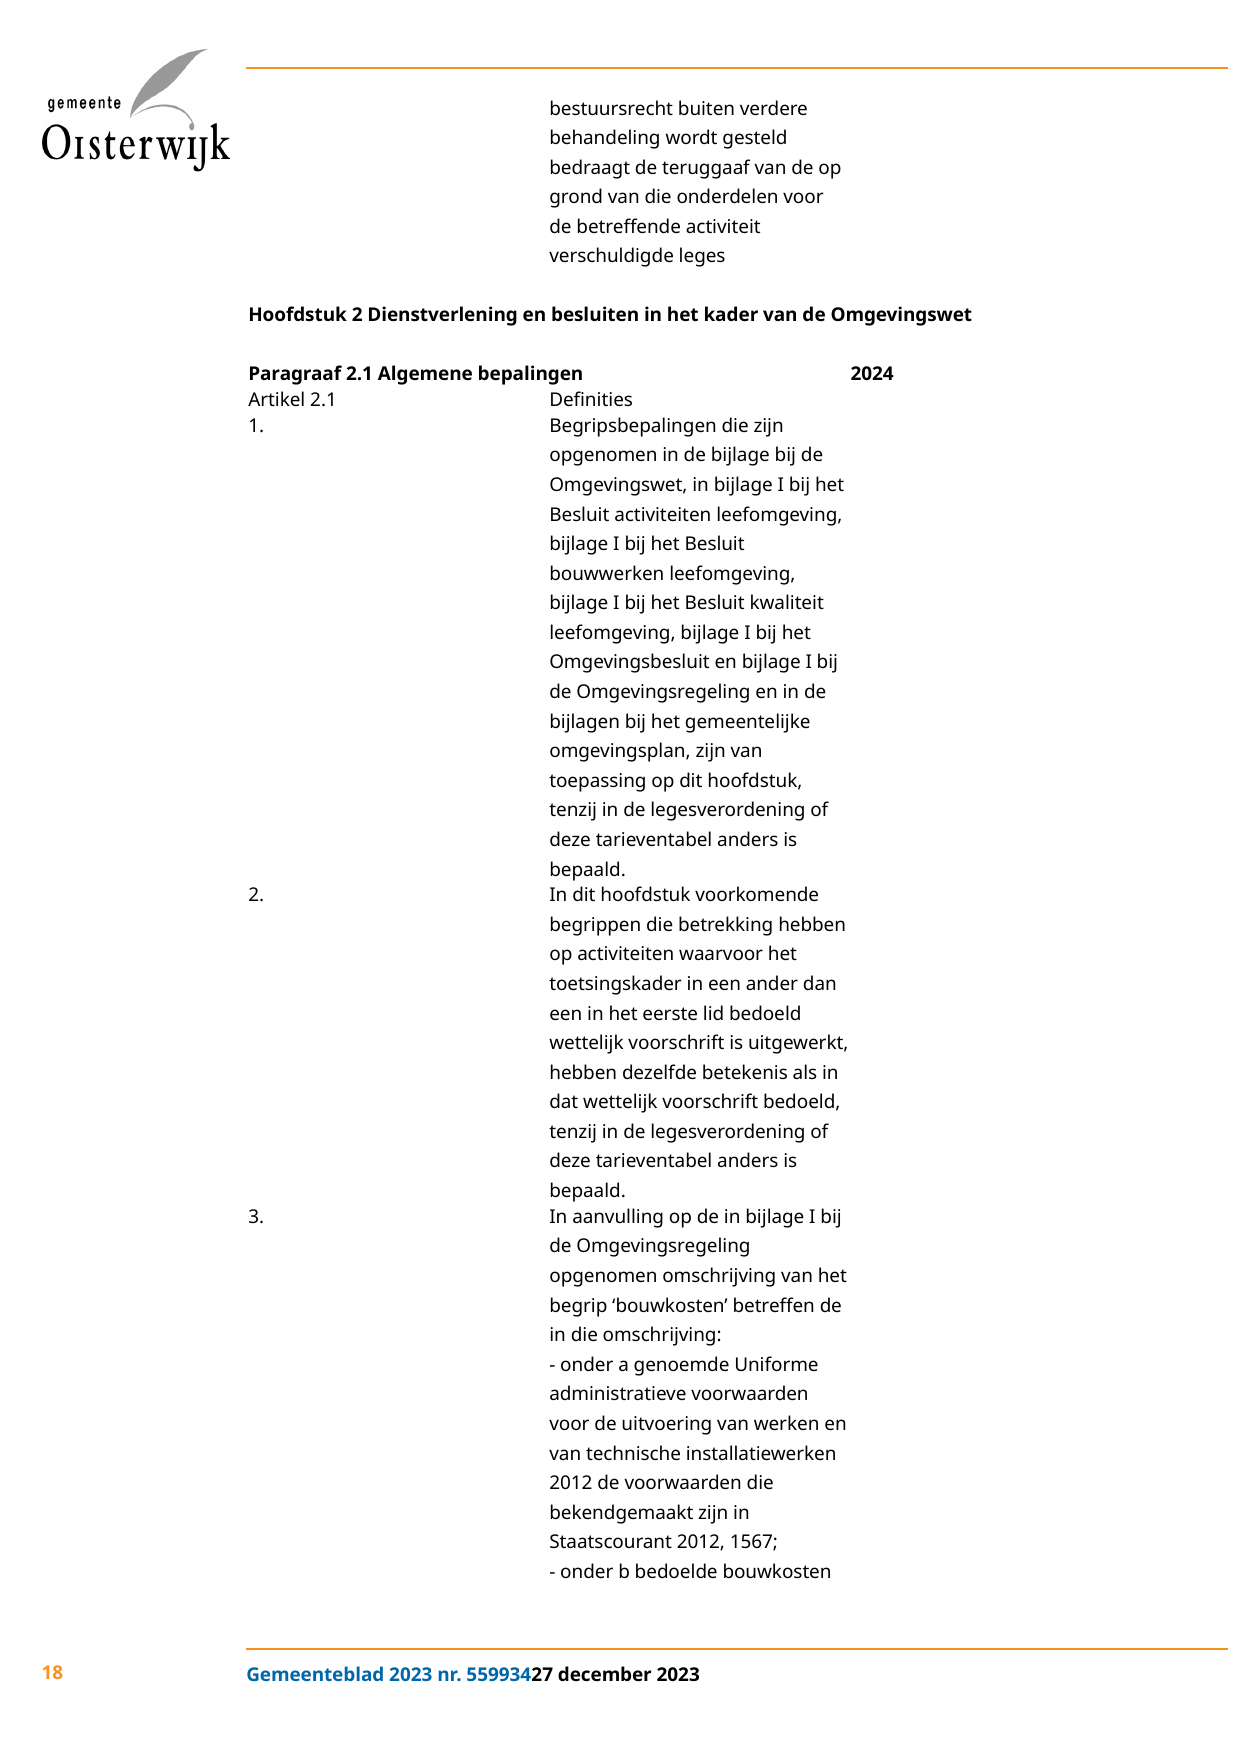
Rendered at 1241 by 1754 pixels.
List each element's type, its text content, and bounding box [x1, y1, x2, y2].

table_cell [850, 1203, 1152, 1584]
table_cell 2. [248, 881, 549, 1203]
table_header 2024 [850, 361, 1152, 386]
table_cell In aanvulling op de in bijlage I bij de Omgevingsregeling opgenomen omschrijving van het begrip ‘bouwkosten’ betreffen de in die omschrijving: - onder a genoemde Uniforme administratieve voorwaarden voor de uitvoering van werken en van technische installatiewerken 2012 de voorwaarden die bekendgemaakt zijn in Staatscourant 2012, 1567; - onder b bedoelde bouwkosten [549, 1203, 850, 1584]
table_cell [850, 95, 1152, 268]
text Hoofdstuk 2 Dienstverlening en besluiten in het kader van de Omgevingswet [248, 301, 1152, 327]
picture [41, 47, 231, 172]
table_cell Artikel 2.1 [248, 386, 549, 412]
table_cell [850, 386, 1152, 412]
table_cell 1. [248, 412, 549, 881]
table_header Paragraaf 2.1 Algemene bepalingen [248, 361, 850, 386]
table_cell [850, 881, 1152, 1203]
table_cell [248, 95, 549, 268]
table_cell Definities [549, 386, 850, 412]
table_cell Begripsbepalingen die zijn opgenomen in de bijlage bij de Omgevingswet, in bijlage I bij het Besluit activiteiten leefomgeving, bijlage I bij het Besluit bouwwerken leefomgeving, bijlage I bij het Besluit kwaliteit leefomgeving, bijlage I bij het Omgevingsbesluit en bijlage I bij de Omgevingsregeling en in de bijlagen bij het gemeentelijke omgevingsplan, zijn van toepassing op dit hoofdstuk, tenzij in de legesverordening of deze tarieventabel anders is bepaald. [549, 412, 850, 881]
table_cell [850, 412, 1152, 881]
table_cell In dit hoofdstuk voorkomende begrippen die betrekking hebben op activiteiten waarvoor het toetsingskader in een ander dan een in het eerste lid bedoeld wettelijk voorschrift is uitgewerkt, hebben dezelfde betekenis als in dat wettelijk voorschrift bedoeld, tenzij in de legesverordening of deze tarieventabel anders is bepaald. [549, 881, 850, 1203]
table_cell 3. [248, 1203, 549, 1584]
table_cell bestuursrecht buiten verdere behandeling wordt gesteld bedraagt de teruggaaf van de op grond van die onderdelen voor de betreffende activiteit verschuldigde leges [549, 95, 850, 268]
